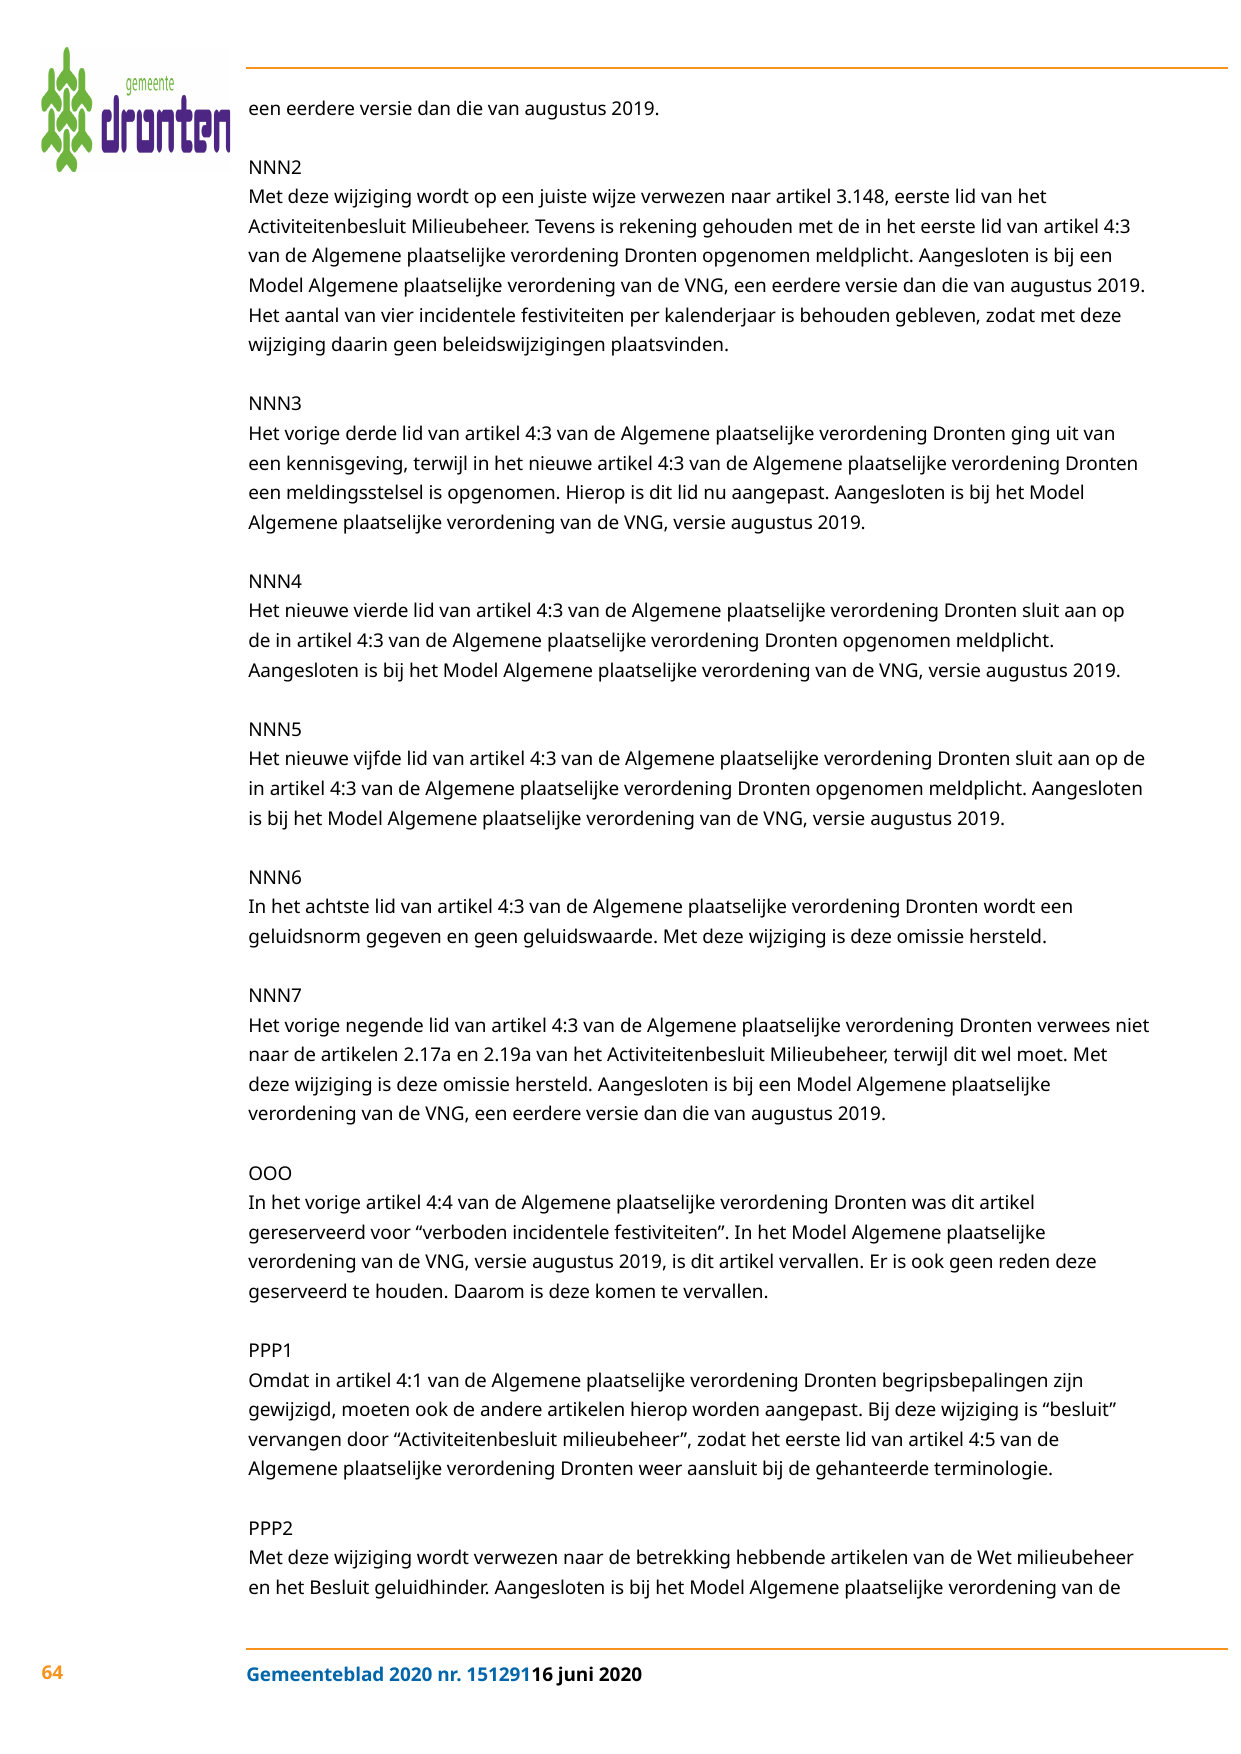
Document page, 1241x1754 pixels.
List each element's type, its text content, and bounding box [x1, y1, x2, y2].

text Met deze wijziging wordt op een juiste wijze verwezen naar artikel 3.148, eerste lid van het Activiteitenbesluit Milieubeheer. Tevens is rekening gehouden met de in het eerste lid van artikel 4:3 van de Algemene plaatselijke verordening Dronten opgenomen meldplicht. Aangesloten is bij een Model Algemene plaatselijke verordening van de VNG, een eerdere versie dan die van augustus 2019. Het aantal van vier incidentele festiviteiten per kalenderjaar is behouden gebleven, zodat met deze wijziging daarin geen beleidswijzigingen plaatsvinden. [248, 183, 1152, 357]
text Het vorige negende lid van artikel 4:3 van de Algemene plaatselijke verordening Dronten verwees niet naar de artikelen 2.17a en 2.19a van het Activiteitenbesluit Milieubeheer, terwijl dit wel moet. Met deze wijziging is deze omissie hersteld. Aangesloten is bij een Model Algemene plaatselijke verordening van de VNG, een eerdere versie dan die van augustus 2019. [248, 1012, 1152, 1126]
text NNN4 [248, 568, 1152, 594]
text Het nieuwe vijfde lid van artikel 4:3 van de Algemene plaatselijke verordening Dronten sluit aan op de in artikel 4:3 van de Algemene plaatselijke verordening Dronten opgenomen meldplicht. Aangesloten is bij het Model Algemene plaatselijke verordening van de VNG, versie augustus 2019. [248, 746, 1152, 831]
text NNN2 [248, 154, 1152, 180]
text NNN3 [248, 391, 1152, 416]
text NNN6 [248, 864, 1152, 890]
text OOO [248, 1160, 1152, 1186]
picture [41, 47, 231, 172]
text In het achtste lid van artikel 4:3 van de Algemene plaatselijke verordening Dronten wordt een geluidsnorm gegeven en geen geluidswaarde. Met deze wijziging is deze omissie hersteld. [248, 893, 1152, 949]
text PPP1 [248, 1337, 1152, 1363]
text een eerdere versie dan die van augustus 2019. [248, 95, 1152, 121]
text Het vorige derde lid van artikel 4:3 van de Algemene plaatselijke verordening Dronten ging uit van een kennisgeving, terwijl in het nieuwe artikel 4:3 van de Algemene plaatselijke verordening Dronten een meldingsstelsel is opgenomen. Hierop is dit lid nu aangepast. Aangesloten is bij het Model Algemene plaatselijke verordening van de VNG, versie augustus 2019. [248, 420, 1152, 535]
text In het vorige artikel 4:4 van de Algemene plaatselijke verordening Dronten was dit artikel gereserveerd voor “verboden incidentele festiviteiten”. In het Model Algemene plaatselijke verordening van de VNG, versie augustus 2019, is dit artikel vervallen. Er is ook geen reden deze geserveerd te houden. Daarom is deze komen te vervallen. [248, 1189, 1152, 1304]
text NNN7 [248, 982, 1152, 1008]
text Omdat in artikel 4:1 van de Algemene plaatselijke verordening Dronten begripsbepalingen zijn gewijzigd, moeten ook de andere artikelen hierop worden aangepast. Bij deze wijziging is “besluit” vervangen door “Activiteitenbesluit milieubeheer”, zodat het eerste lid van artikel 4:5 van de Algemene plaatselijke verordening Dronten weer aansluit bij de gehanteerde terminologie. [248, 1367, 1152, 1481]
text Het nieuwe vierde lid van artikel 4:3 van de Algemene plaatselijke verordening Dronten sluit aan op de in artikel 4:3 van de Algemene plaatselijke verordening Dronten opgenomen meldplicht. Aangesloten is bij het Model Algemene plaatselijke verordening van de VNG, versie augustus 2019. [248, 598, 1152, 683]
text PPP2 [248, 1515, 1152, 1541]
text NNN5 [248, 716, 1152, 742]
text Met deze wijziging wordt verwezen naar de betrekking hebbende artikelen van de Wet milieubeheer en het Besluit geluidhinder. Aangesloten is bij het Model Algemene plaatselijke verordening van de [248, 1544, 1152, 1600]
